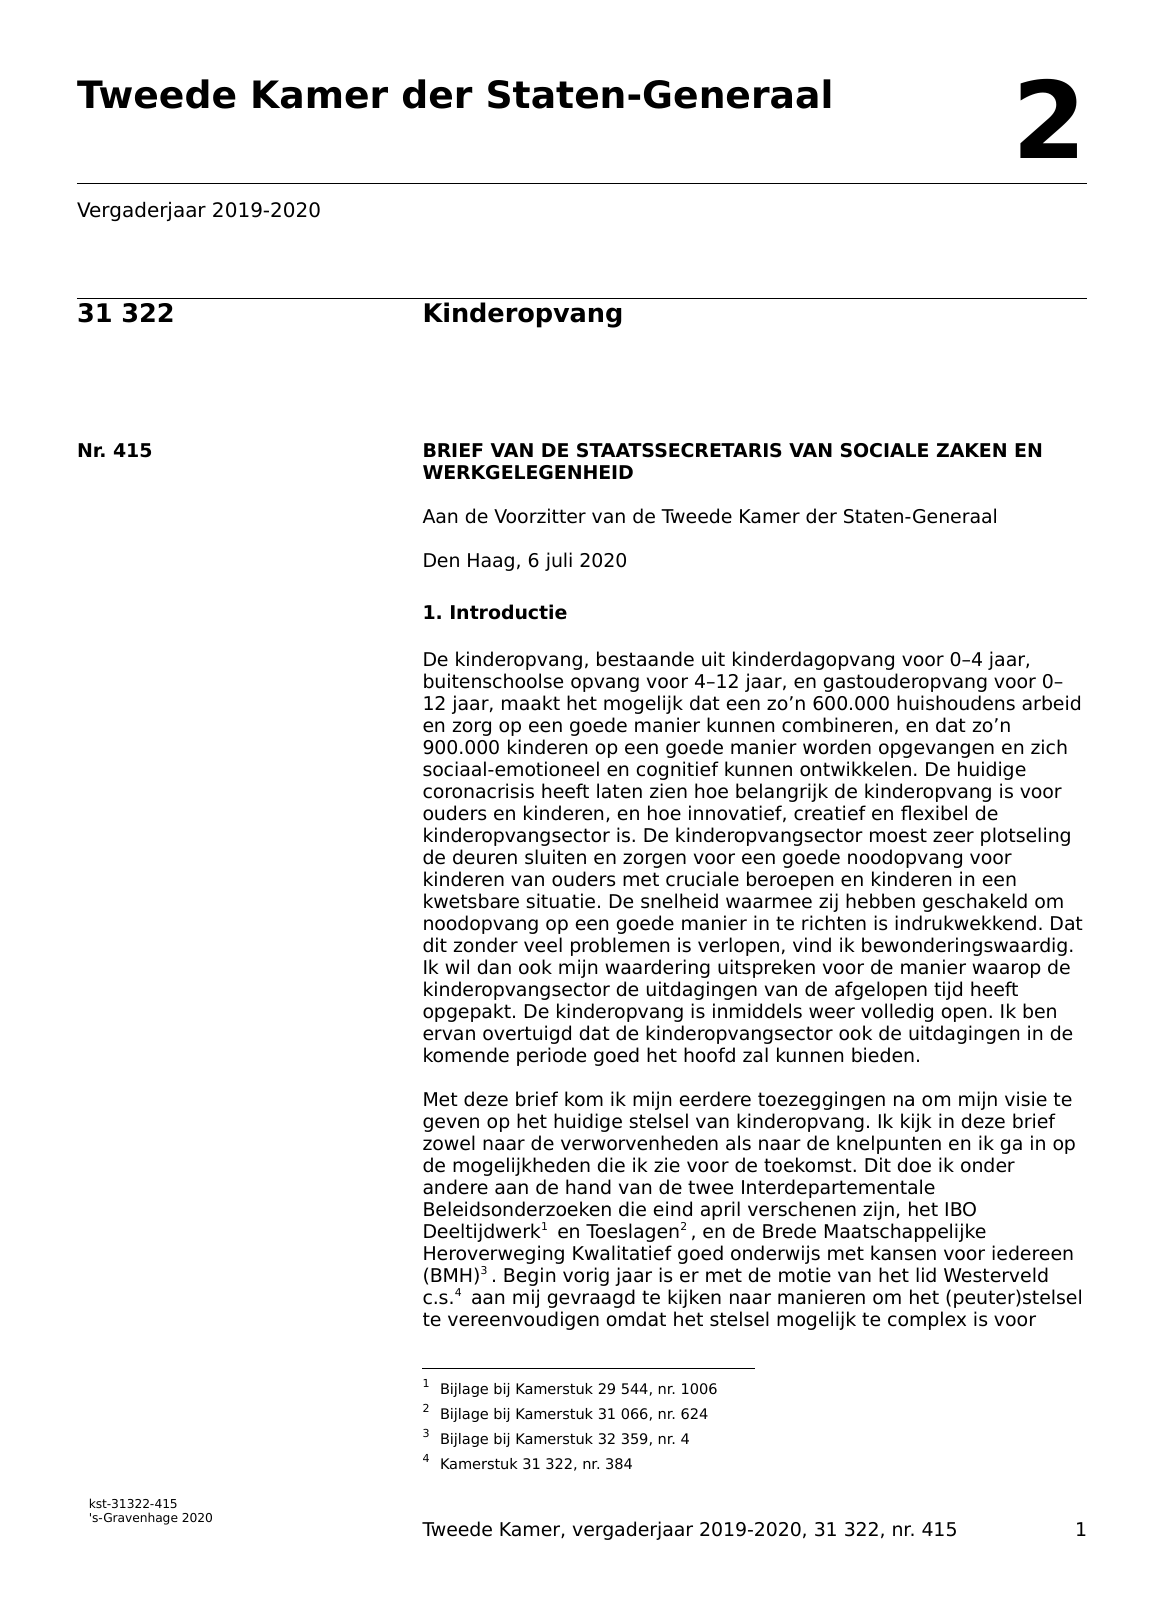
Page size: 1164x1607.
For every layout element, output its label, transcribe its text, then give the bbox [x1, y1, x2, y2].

text Den Haag, 6 juli 2020 [422, 550, 1087, 572]
text De kinderopvang, bestaande uit kinderdagopvang voor 0–4 jaar, buitenschoolse opvang voor 4–12 jaar, en gastouderopvang voor 0–12 jaar, maakt het mogelijk dat een zo’n 600.000 huishoudens arbeid en zorg op een goede manier kunnen combineren, en dat zo’n 900.000 kinderen op een goede manier worden opgevangen en zich sociaal-emotioneel en cognitief kunnen ontwikkelen. De huidige coronacrisis heeft laten zien hoe belangrijk de kinderopvang is voor ouders en kinderen, en hoe innovatief, creatief en flexibel de kinderopvangsector is. De kinderopvangsector moest zeer plotseling de deuren sluiten en zorgen voor een goede noodopvang voor kinderen van ouders met cruciale beroepen en kinderen in een kwetsbare situatie. De snelheid waarmee zij hebben geschakeld om noodopvang op een goede manier in te richten is indrukwekkend. Dat dit zonder veel problemen is verlopen, vind ik bewonderingswaardig. Ik wil dan ook mijn waardering uitspreken voor de manier waarop de kinderopvangsector de uitdagingen van de afgelopen tijd heeft opgepakt. De kinderopvang is inmiddels weer volledig open. Ik ben ervan overtuigd dat de kinderopvangsector ook de uitdagingen in de komende periode goed het hoofd zal kunnen bieden. [422, 649, 1087, 1067]
text Bijlage bij Kamerstuk 29 544, nr. 1006 [422, 1377, 1087, 1399]
text kst-31322-415 [88, 1497, 323, 1511]
subtitle 31 322 Kinderopvang [77, 299, 1087, 329]
text Aan de Voorzitter van de Tweede Kamer der Staten-Generaal [422, 506, 1087, 528]
table_header Tweede Kamer der Staten-Generaal [77, 59, 886, 183]
text Met deze brief kom ik mijn eerdere toezeggingen na om mijn visie te geven op het huidige stelsel van kinderopvang. Ik kijk in deze brief zowel naar de verworvenheden als naar de knelpunten en ik ga in op de mogelijkheden die ik zie voor de toekomst. Dit doe ik onder andere aan de hand van de twee Interdepartementale Beleidsonderzoeken die eind april verschenen zijn, het IBO Deeltijdwerk en Toeslagen, en de Brede Maatschappelijke Heroverweging Kwalitatief goed onderwijs met kansen voor iedereen (BMH). Begin vorig jaar is er met de motie van het lid Westerveld c.s. aan mij gevraagd te kijken naar manieren om het (peuter)stelsel te vereenvoudigen omdat het stelsel mogelijk te complex is voor [422, 1089, 1087, 1331]
table_header 2 [886, 59, 1087, 183]
text Bijlage bij Kamerstuk 31 066, nr. 624 [422, 1402, 1087, 1424]
subtitle 1. Introductie [422, 602, 1087, 624]
table_cell Vergaderjaar 2019-2020 [77, 184, 1087, 298]
subtitle Nr. 415 BRIEF VAN DE STAATSSECRETARIS VAN SOCIALE ZAKEN EN WERKGELEGENHEID [77, 440, 1087, 484]
text Kamerstuk 31 322, nr. 384 [422, 1452, 1087, 1474]
text Bijlage bij Kamerstuk 32 359, nr. 4 [422, 1427, 1087, 1449]
text 's-Gravenhage 2020 [88, 1511, 323, 1525]
